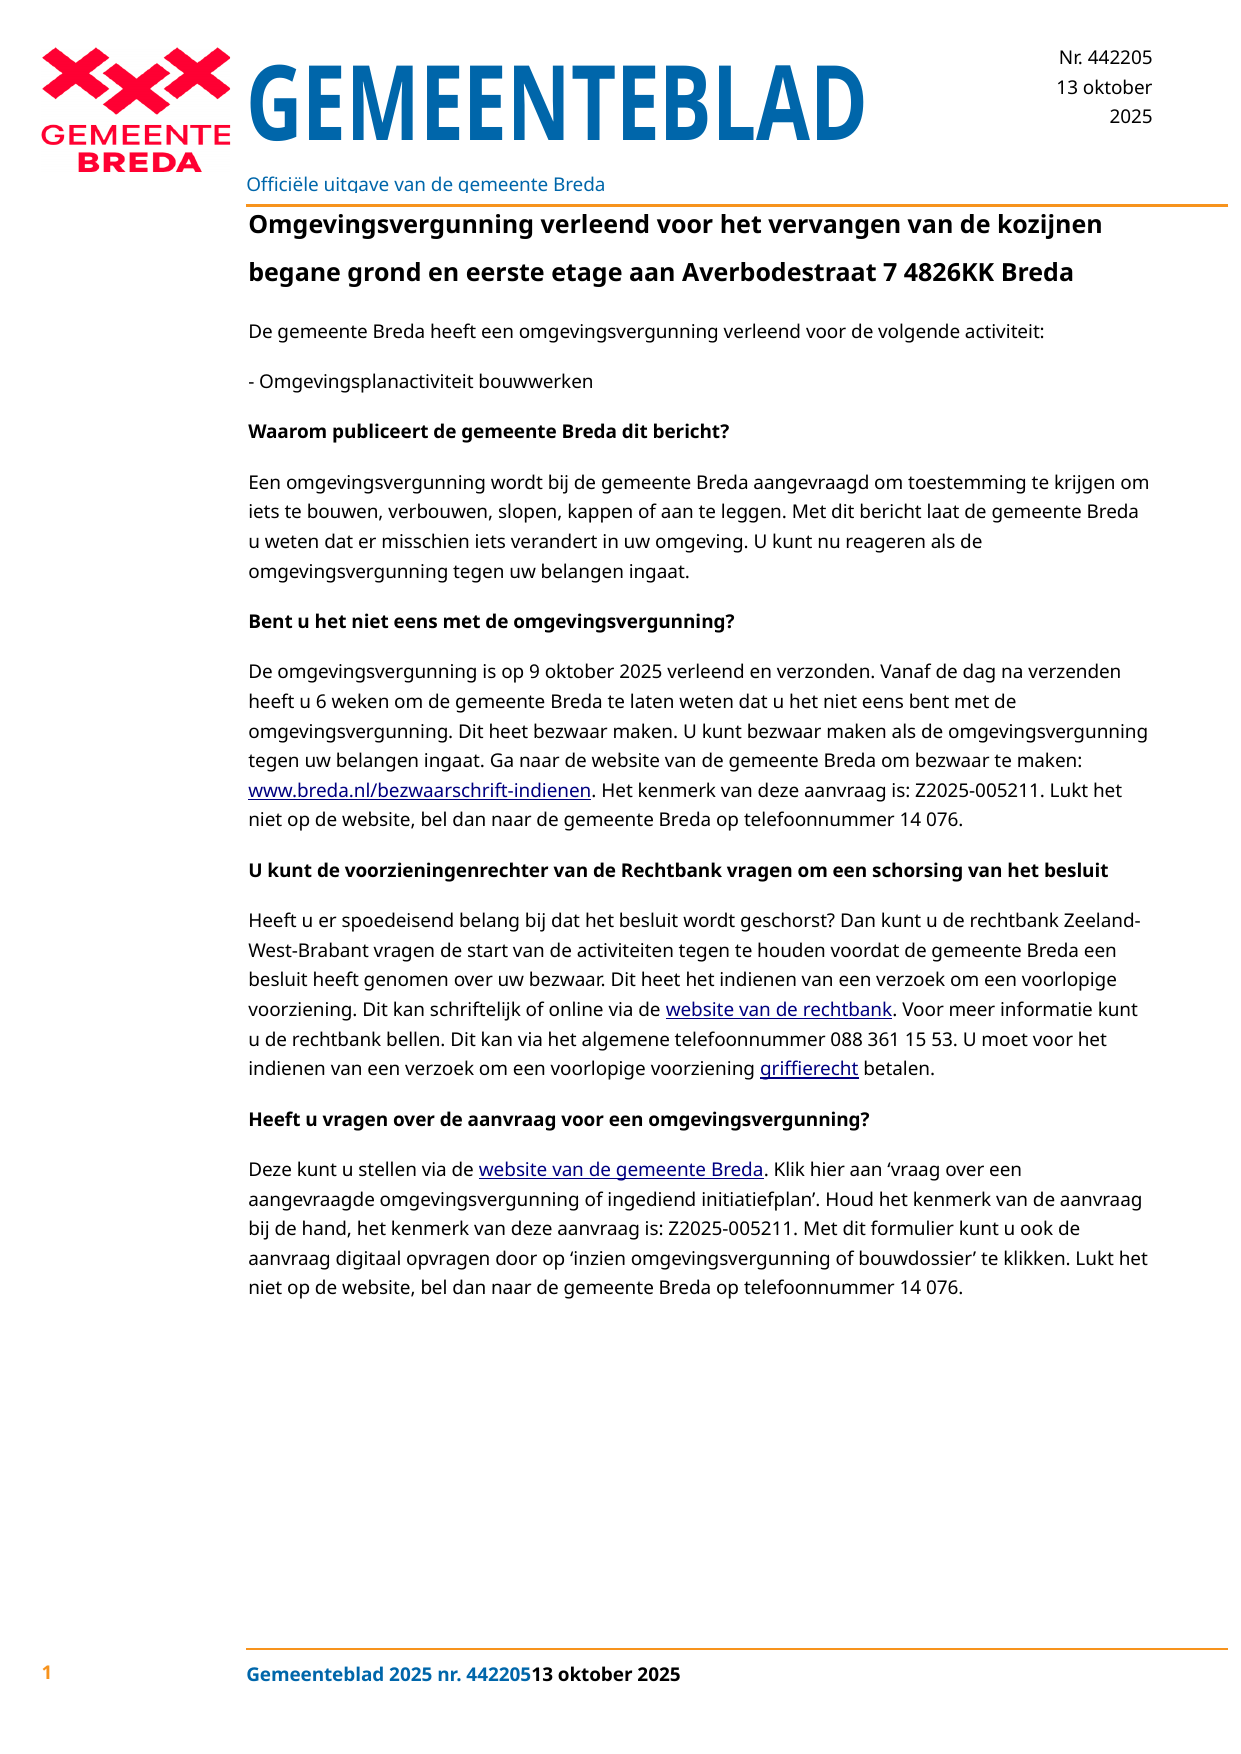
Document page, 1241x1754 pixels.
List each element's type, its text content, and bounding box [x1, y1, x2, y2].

text Bent u het niet eens met de omgevingsvergunning? [248, 608, 1152, 634]
text Heeft u er spoedeisend belang bij dat het besluit wordt geschorst? Dan kunt u de rechtbank Zeeland-West-Brabant vragen de start van de activiteiten tegen te houden voordat de gemeente Breda een besluit heeft genomen over uw bezwaar. Dit heet het indienen van een verzoek om een voorlopige voorziening. Dit kan schriftelijk of online via de website van de rechtbank. Voor meer informatie kunt u de rechtbank bellen. Dit kan via het algemene telefoonnummer 088 361 15 53. U moet voor het indienen van een verzoek om een voorlopige voorziening griffierecht betalen. [248, 907, 1152, 1081]
text - Omgevingsplanactiviteit bouwwerken [248, 368, 1152, 394]
text Waarom publiceert de gemeente Breda dit bericht? [248, 419, 1152, 444]
text U kunt de voorzieningenrechter van de Rechtbank vragen om een schorsing van het besluit [248, 857, 1152, 883]
text Deze kunt u stellen via de website van de gemeente Breda. Klik hier aan ‘vraag over een aangevraagde omgevingsvergunning of ingediend initiatiefplan’. Houd het kenmerk van de aanvraag bij de hand, het kenmerk van deze aanvraag is: Z2025-005211. Met dit formulier kunt u ook de aanvraag digitaal opvragen door op ‘inzien omgevingsvergunning of bouwdossier’ te klikken. Lukt het niet op de website, bel dan naar de gemeente Breda op telefoonnummer 14 076. [248, 1156, 1152, 1300]
text De omgevingsvergunning is op 9 oktober 2025 verleend en verzonden. Vanaf de dag na verzenden heeft u 6 weken om de gemeente Breda te laten weten dat u het niet eens bent met de omgevingsvergunning. Dit heet bezwaar maken. U kunt bezwaar maken als de omgevingsvergunning tegen uw belangen ingaat. Ga naar de website van de gemeente Breda om bezwaar te maken: www.breda.nl/bezwaarschrift-indienen. Het kenmerk van deze aanvraag is: Z2025-005211. Lukt het niet op de website, bel dan naar de gemeente Breda op telefoonnummer 14 076. [248, 659, 1152, 832]
text Heeft u vragen over de aanvraag voor een omgevingsvergunning? [248, 1106, 1152, 1132]
text De gemeente Breda heeft een omgevingsvergunning verleend voor de volgende activiteit: [248, 318, 1152, 344]
text Omgevingsvergunning verleend voor het vervangen van de kozijnen begane grond en eerste etage aan Averbodestraat 7 4826KK Breda [248, 207, 1152, 288]
text Een omgevingsvergunning wordt bij de gemeente Breda aangevraagd om toestemming te krijgen om iets te bouwen, verbouwen, slopen, kappen of aan te leggen. Met dit bericht laat de gemeente Breda u weten dat er misschien iets verandert in uw omgeving. U kunt nu reageren als de omgevingsvergunning tegen uw belangen ingaat. [248, 469, 1152, 584]
picture [41, 47, 231, 172]
